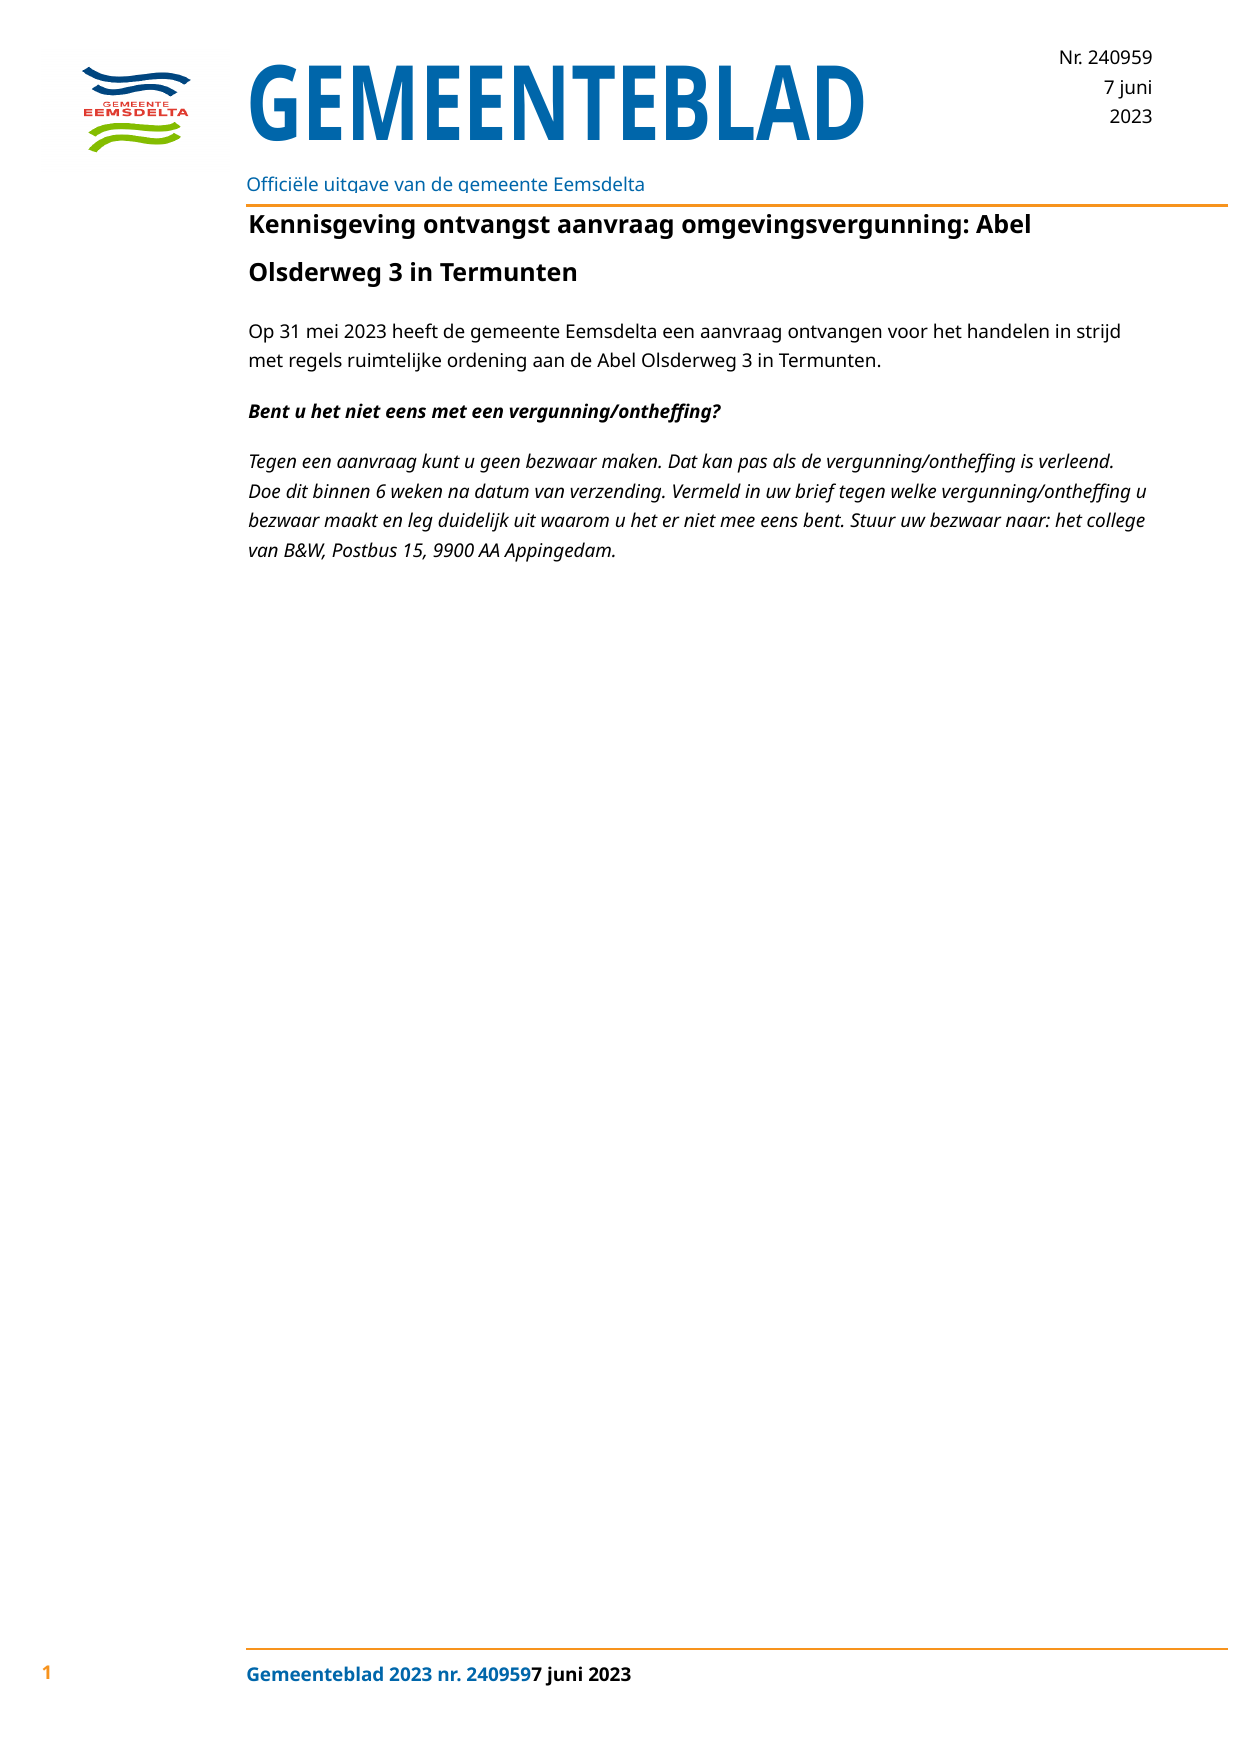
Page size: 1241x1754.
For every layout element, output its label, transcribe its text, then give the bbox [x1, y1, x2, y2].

text Tegen een aanvraag kunt u geen bezwaar maken. Dat kan pas als de vergunning/ontheffing is verleend. Doe dit binnen 6 weken na datum van verzending. Vermeld in uw brief tegen welke vergunning/ontheffing u bezwaar maakt en leg duidelijk uit waarom u het er niet mee eens bent. Stuur uw bezwaar naar: het college van B&W, Postbus 15, 9900 AA Appingedam. [248, 448, 1152, 563]
picture [41, 47, 231, 172]
text Op 31 mei 2023 heeft de gemeente Eemsdelta een aanvraag ontvangen voor het handelen in strijd met regels ruimtelijke ordening aan de Abel Olsderweg 3 in Termunten. [248, 318, 1152, 373]
text Bent u het niet eens met een vergunning/ontheffing? [248, 398, 1152, 424]
text Kennisgeving ontvangst aanvraag omgevingsvergunning: Abel Olsderweg 3 in Termunten [248, 207, 1152, 288]
